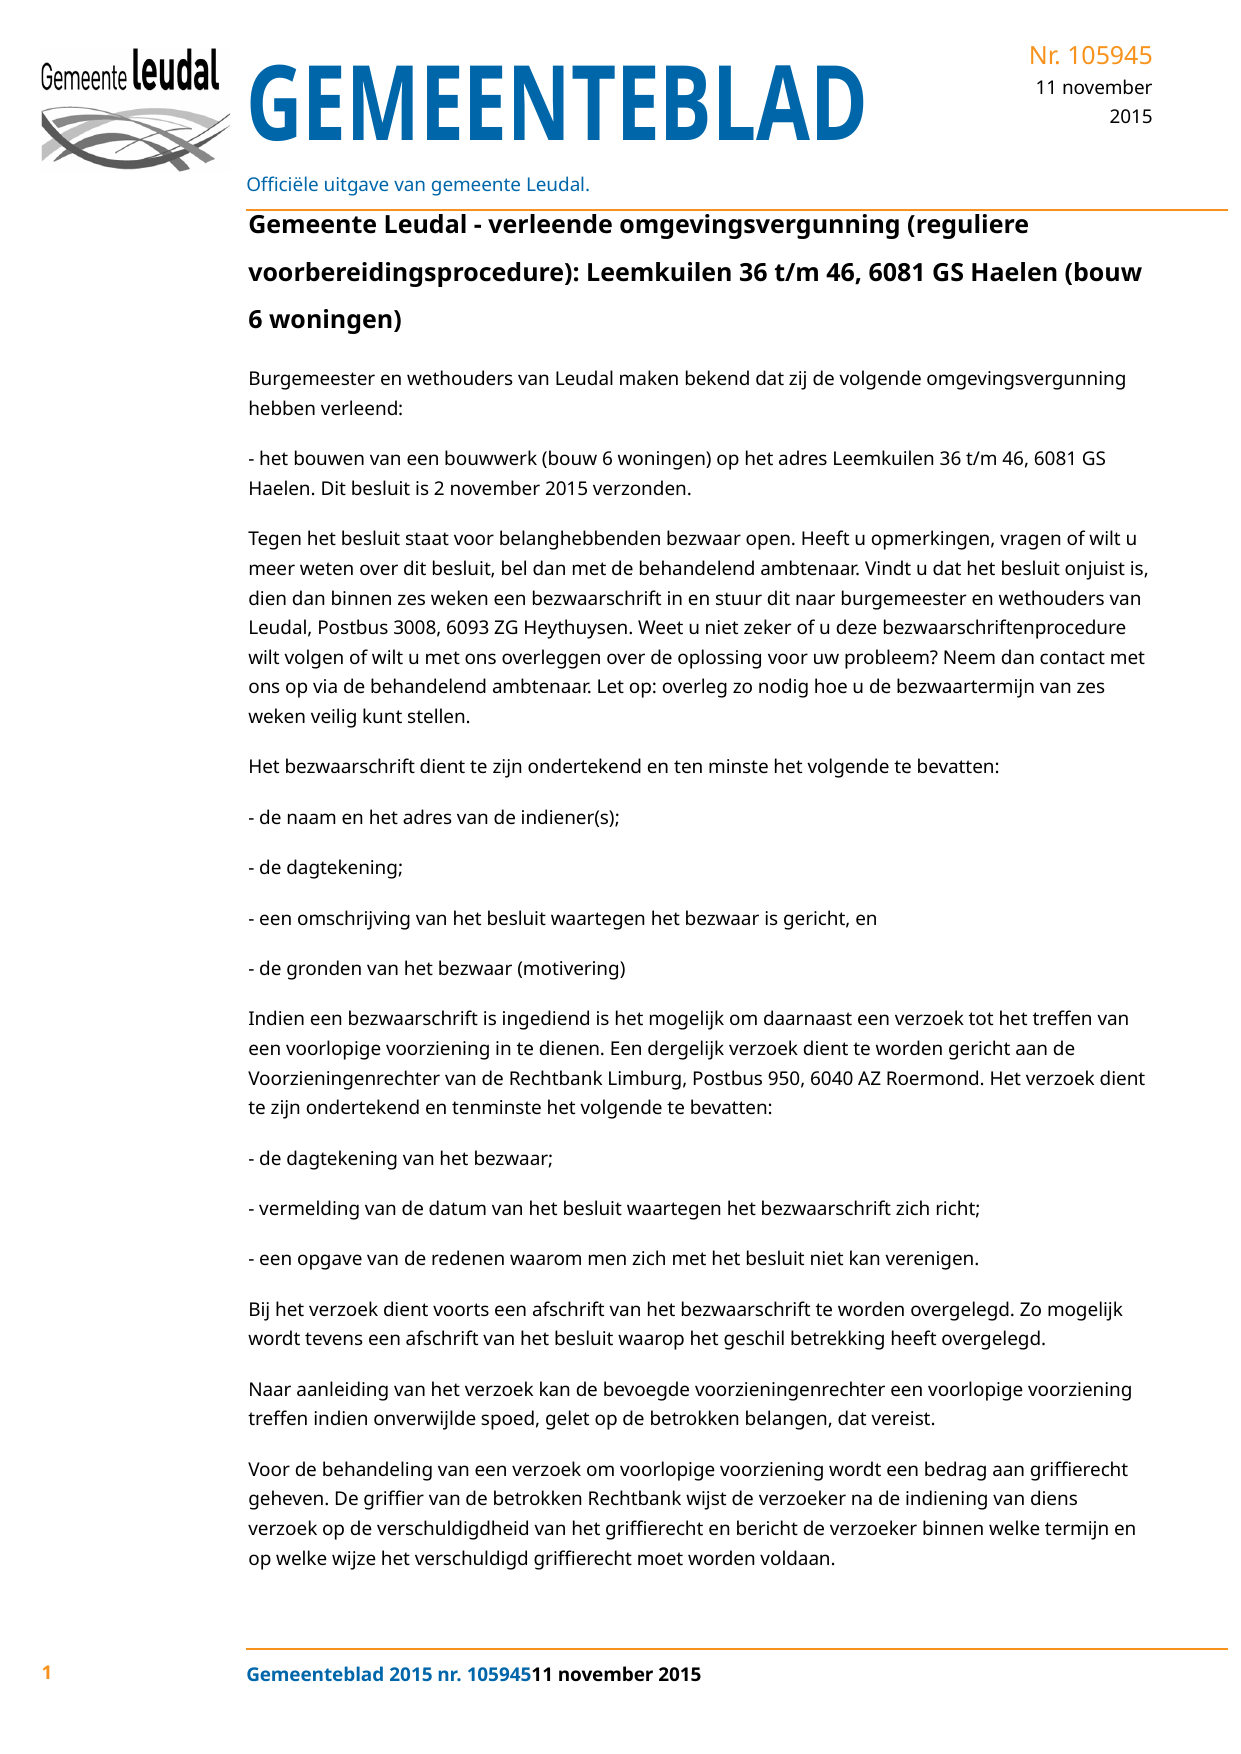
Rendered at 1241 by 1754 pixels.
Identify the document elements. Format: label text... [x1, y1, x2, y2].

text - een opgave van de redenen waarom men zich met het besluit niet kan verenigen. [248, 1246, 1152, 1271]
text Het bezwaarschrift dient te zijn ondertekend en ten minste het volgende te bevatten: [248, 753, 1152, 779]
text Bij het verzoek dient voorts een afschrift van het bezwaarschrift te worden overgelegd. Zo mogelijk wordt tevens een afschrift van het besluit waarop het geschil betrekking heeft overgelegd. [248, 1296, 1152, 1351]
text - de naam en het adres van de indiener(s); [248, 804, 1152, 829]
text Gemeente Leudal - verleende omgevingsvergunning (reguliere voorbereidingsprocedure): Leemkuilen 36 t/m 46, 6081 GS Haelen (bouw 6 woningen) [248, 211, 1152, 336]
text Tegen het besluit staat voor belanghebbenden bezwaar open. Heeft u opmerkingen, vragen of wilt u meer weten over dit besluit, bel dan met de behandelend ambtenaar. Vindt u dat het besluit onjuist is, dien dan binnen zes weken een bezwaarschrift in en stuur dit naar burgemeester en wethouders van Leudal, Postbus 3008, 6093 ZG Heythuysen. Weet u niet zeker of u deze bezwaarschriftenprocedure wilt volgen of wilt u met ons overleggen over de oplossing voor uw probleem? Neem dan contact met ons op via de behandelend ambtenaar. Let op: overleg zo nodig hoe u de bezwaartermijn van zes weken veilig kunt stellen. [248, 526, 1152, 729]
text - het bouwen van een bouwwerk (bouw 6 woningen) op het adres Leemkuilen 36 t/m 46, 6081 GS Haelen. Dit besluit is 2 november 2015 verzonden. [248, 446, 1152, 501]
text Burgemeester en wethouders van Leudal maken bekend dat zij de volgende omgevingsvergunning hebben verleend: [248, 366, 1152, 421]
text - de gronden van het bezwaar (motivering) [248, 955, 1152, 981]
picture [41, 47, 231, 172]
text - vermelding van de datum van het besluit waartegen het bezwaarschrift zich richt; [248, 1195, 1152, 1221]
text - een omschrijving van het besluit waartegen het bezwaar is gericht, en [248, 905, 1152, 930]
text - de dagtekening van het bezwaar; [248, 1145, 1152, 1170]
text Indien een bezwaarschrift is ingediend is het mogelijk om daarnaast een verzoek tot het treffen van een voorlopige voorziening in te dienen. Een dergelijk verzoek dient te worden gericht aan de Voorzieningenrechter van de Rechtbank Limburg, Postbus 950, 6040 AZ Roermond. Het verzoek dient te zijn ondertekend en tenminste het volgende te bevatten: [248, 1006, 1152, 1120]
text Voor de behandeling van een verzoek om voorlopige voorziening wordt een bedrag aan griffierecht geheven. De griffier van de betrokken Rechtbank wijst de verzoeker na de indiening van diens verzoek op de verschuldigdheid van het griffierecht en bericht de verzoeker binnen welke termijn en op welke wijze het verschuldigd griffierecht moet worden voldaan. [248, 1456, 1152, 1570]
text Naar aanleiding van het verzoek kan de bevoegde voorzieningenrechter een voorlopige voorziening treffen indien onverwijlde spoed, gelet op de betrokken belangen, dat vereist. [248, 1376, 1152, 1431]
text - de dagtekening; [248, 854, 1152, 880]
